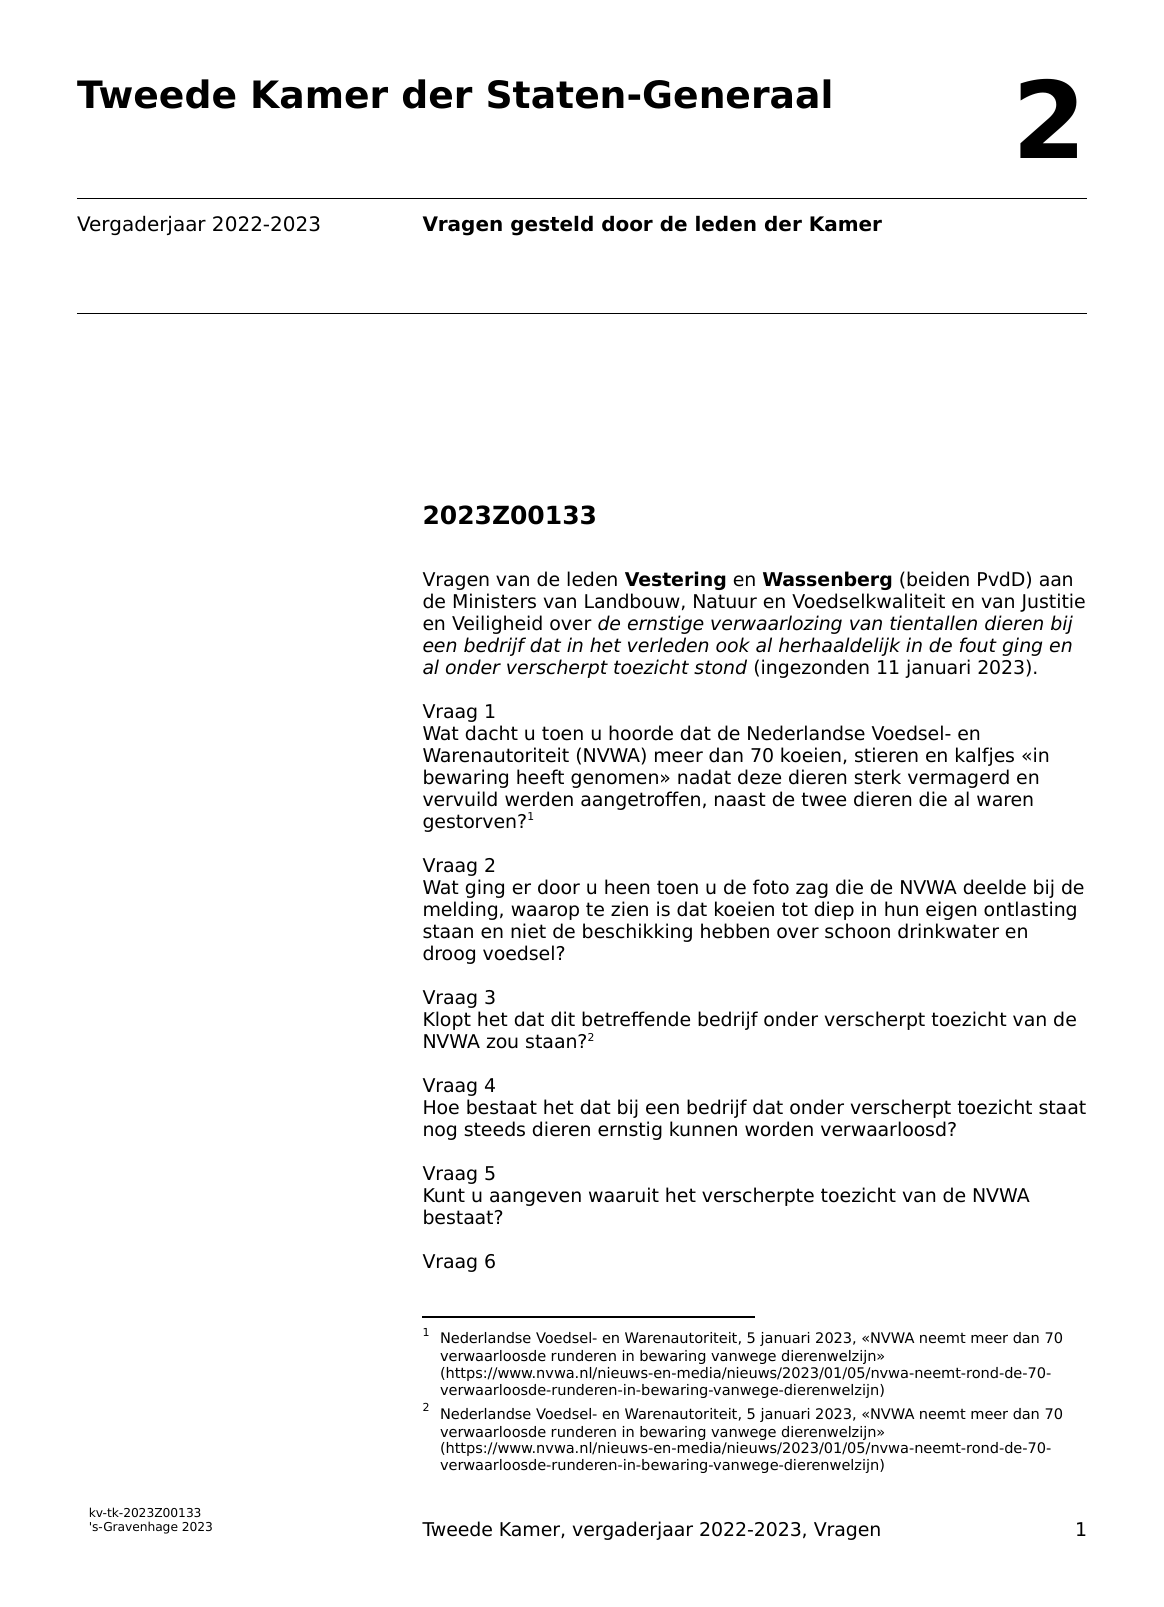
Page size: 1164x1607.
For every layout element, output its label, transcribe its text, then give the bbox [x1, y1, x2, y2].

text Vraag 4 [422, 1075, 1087, 1097]
text Vraag 2 [422, 855, 1087, 877]
text Wat dacht u toen u hoorde dat de Nederlandse Voedsel- en Warenautoriteit (NVWA) meer dan 70 koeien, stieren en kalfjes «in bewaring heeft genomen» nadat deze dieren sterk vermagerd en vervuild werden aangetroffen, naast de twee dieren die al waren gestorven? [422, 723, 1087, 833]
table_header Tweede Kamer der Staten-Generaal [77, 59, 886, 198]
text Vraag 5 [422, 1163, 1087, 1185]
table_cell Vragen gesteld door de leden der Kamer [422, 199, 1087, 313]
text Hoe bestaat het dat bij een bedrijf dat onder verscherpt toezicht staat nog steeds dieren ernstig kunnen worden verwaarloosd? [422, 1097, 1087, 1141]
table_cell Vergaderjaar 2022-2023 [77, 199, 422, 313]
text Vraag 3 [422, 987, 1087, 1009]
text Nederlandse Voedsel- en Warenautoriteit, 5 januari 2023, «NVWA neemt meer dan 70 verwaarloosde runderen in bewaring vanwege dierenwelzijn» (https://www.nvwa.nl/nieuws-en-media/nieuws/2023/01/05/nvwa-neemt-rond-de-70-verwaarloosde-runderen-in-bewaring-vanwege-dierenwelzijn) [422, 1402, 1087, 1474]
text Nederlandse Voedsel- en Warenautoriteit, 5 januari 2023, «NVWA neemt meer dan 70 verwaarloosde runderen in bewaring vanwege dierenwelzijn» (https://www.nvwa.nl/nieuws-en-media/nieuws/2023/01/05/nvwa-neemt-rond-de-70-verwaarloosde-runderen-in-bewaring-vanwege-dierenwelzijn) [422, 1326, 1087, 1399]
text 's-Gravenhage 2023 [88, 1520, 323, 1534]
table_header 2 [886, 59, 1087, 198]
text Kunt u aangeven waaruit het verscherpte toezicht van de NVWA bestaat? [422, 1185, 1087, 1229]
text Vraag 1 [422, 701, 1087, 723]
text kv-tk-2023Z00133 [88, 1506, 323, 1520]
text Vragen van de leden Vestering en Wassenberg (beiden PvdD) aan de Ministers van Landbouw, Natuur en Voedselkwaliteit en van Justitie en Veiligheid over de ernstige verwaarlozing van tientallen dieren bij een bedrijf dat in het verleden ook al herhaaldelijk in de fout ging en al onder verscherpt toezicht stond (ingezonden 11 januari 2023). [422, 569, 1087, 679]
text 2023Z00133 [422, 501, 1087, 531]
text Vraag 6 [422, 1251, 1087, 1273]
text Klopt het dat dit betreffende bedrijf onder verscherpt toezicht van de NVWA zou staan? [422, 1009, 1087, 1053]
text Wat ging er door u heen toen u de foto zag die de NVWA deelde bij de melding, waarop te zien is dat koeien tot diep in hun eigen ontlasting staan en niet de beschikking hebben over schoon drinkwater en droog voedsel? [422, 877, 1087, 965]
